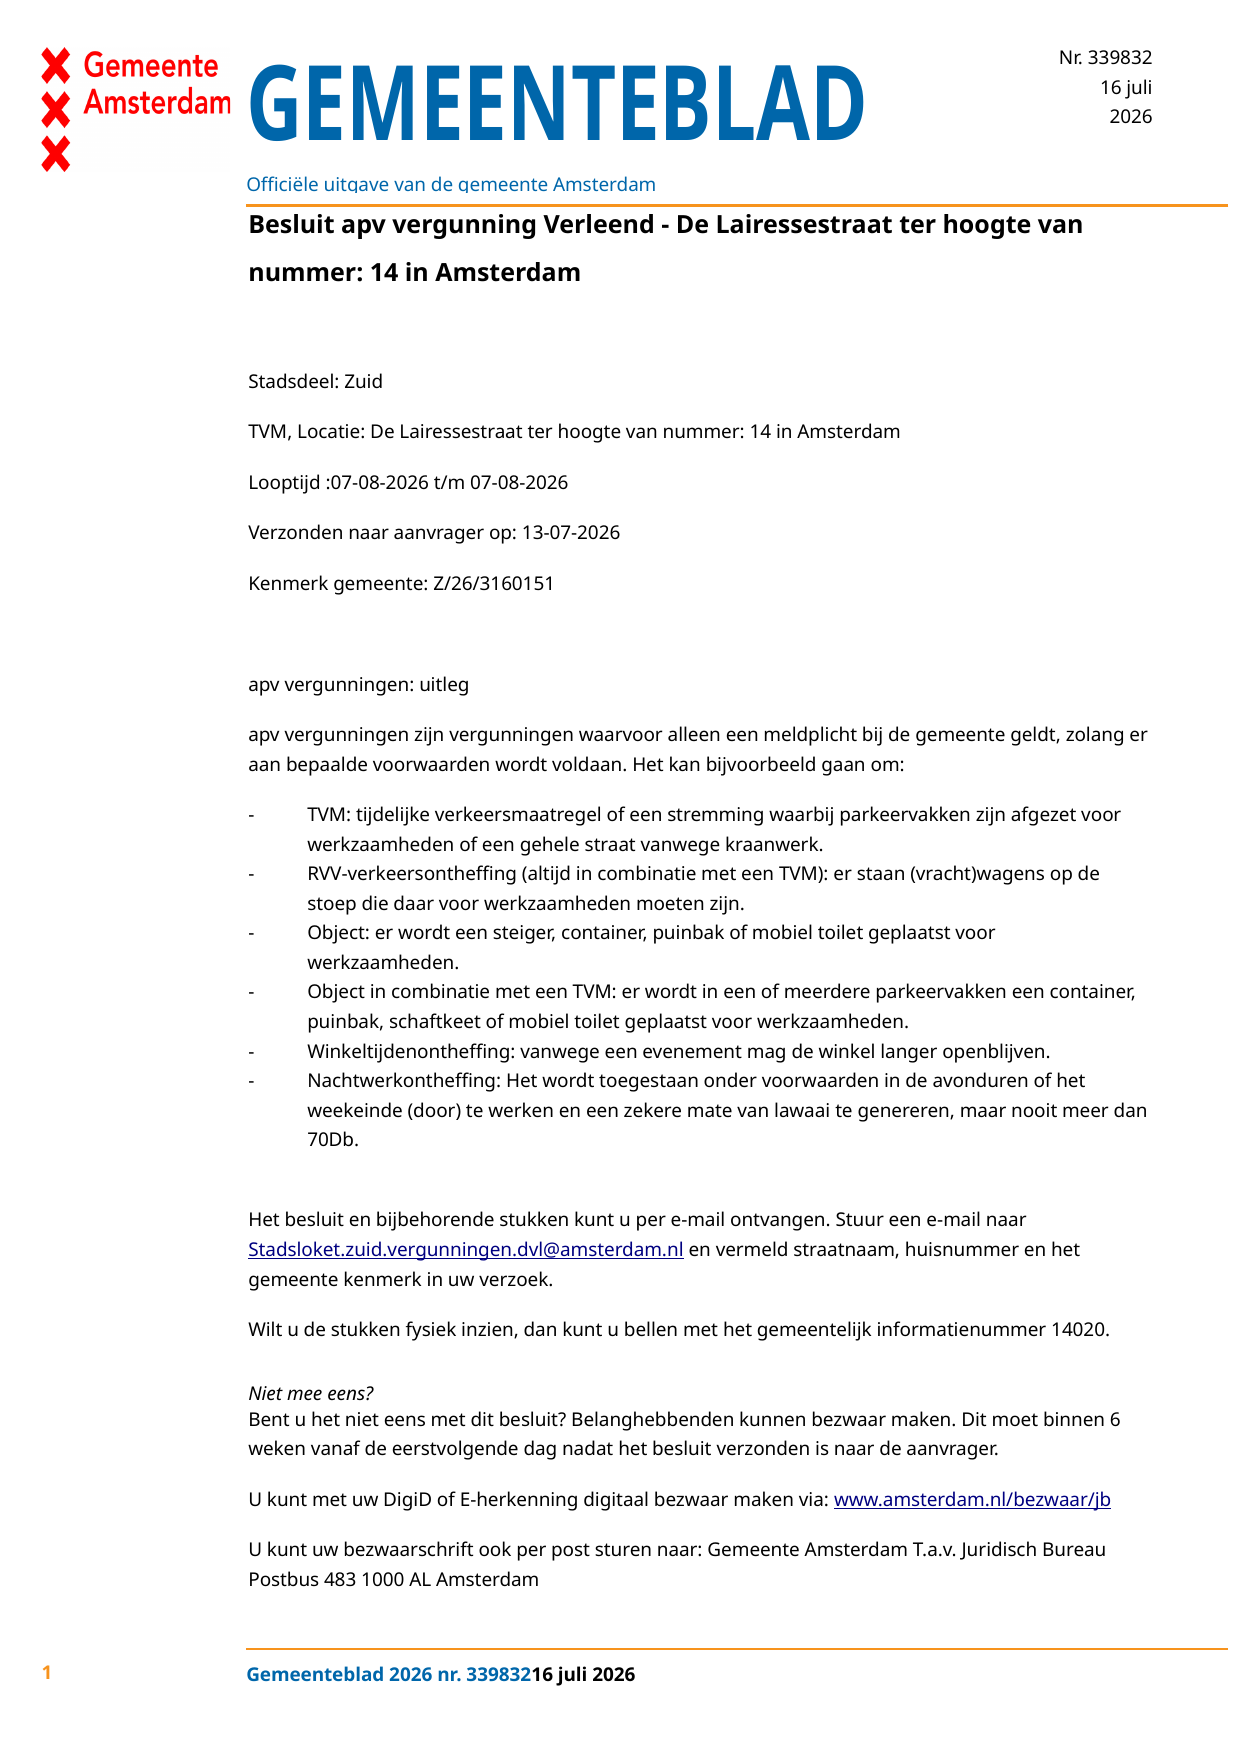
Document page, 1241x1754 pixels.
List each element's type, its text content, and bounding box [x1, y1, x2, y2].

list Winkeltijdenontheffing: vanwege een evenement mag de winkel langer openblijven. [248, 1038, 1152, 1064]
text U kunt met uw DigiD of E-herkenning digitaal bezwaar maken via: www.amsterdam.nl/bezwaar/jb [248, 1486, 1152, 1512]
text Verzonden naar aanvrager op: 13-07-2026 [248, 519, 1152, 545]
text Stadsdeel: Zuid [248, 368, 1152, 394]
picture [41, 47, 231, 172]
text Bent u het niet eens met dit besluit? Belanghebbenden kunnen bezwaar maken. Dit moet binnen 6 weken vanaf de eerstvolgende dag nadat het besluit verzonden is naar de aanvrager. [248, 1406, 1152, 1461]
text Kenmerk gemeente: Z/26/3160151 [248, 570, 1152, 596]
text Besluit apv vergunning Verleend - De Lairessestraat ter hoogte van nummer: 14 in Amsterdam [248, 207, 1152, 288]
text Looptijd :07-08-2026 t/m 07-08-2026 [248, 469, 1152, 495]
text Wilt u de stukken fysiek inzien, dan kunt u bellen met het gemeentelijk informatienummer 14020. [248, 1316, 1152, 1342]
list Nachtwerkontheffing: Het wordt toegestaan onder voorwaarden in de avonduren of het weekeinde (door) te werken en een zekere mate van lawaai te genereren, maar nooit meer dan 70Db. [248, 1067, 1152, 1152]
text TVM, Locatie: De Lairessestraat ter hoogte van nummer: 14 in Amsterdam [248, 419, 1152, 444]
list Object: er wordt een steiger, container, puinbak of mobiel toilet geplaatst voor werkzaamheden. [248, 919, 1152, 975]
list RVV-verkeersontheffing (altijd in combinatie met een TVM): er staan (vracht)wagens op de stoep die daar voor werkzaamheden moeten zijn. [248, 860, 1152, 916]
text U kunt uw bezwaarschrift ook per post sturen naar: Gemeente Amsterdam T.a.v. Juridisch Bureau Postbus 483 1000 AL Amsterdam [248, 1536, 1152, 1592]
list TVM: tijdelijke verkeersmaatregel of een stremming waarbij parkeervakken zijn afgezet voor werkzaamheden of een gehele straat vanwege kraanwerk. [248, 801, 1152, 857]
list Object in combinatie met een TVM: er wordt in een of meerdere parkeervakken een container, puinbak, schaftkeet of mobiel toilet geplaatst voor werkzaamheden. [248, 979, 1152, 1034]
text apv vergunningen: uitleg [248, 671, 1152, 697]
text apv vergunningen zijn vergunningen waarvoor alleen een meldplicht bij de gemeente geldt, zolang er aan bepaalde voorwaarden wordt voldaan. Het kan bijvoorbeeld gaan om: [248, 721, 1152, 777]
text Niet mee eens? [248, 1380, 1152, 1406]
text Het besluit en bijbehorende stukken kunt u per e-mail ontvangen. Stuur een e-mail naar Stadsloket.zuid.vergunningen.dvl@amsterdam.nl en vermeld straatnaam, huisnummer en het gemeente kenmerk in uw verzoek. [248, 1207, 1152, 1292]
